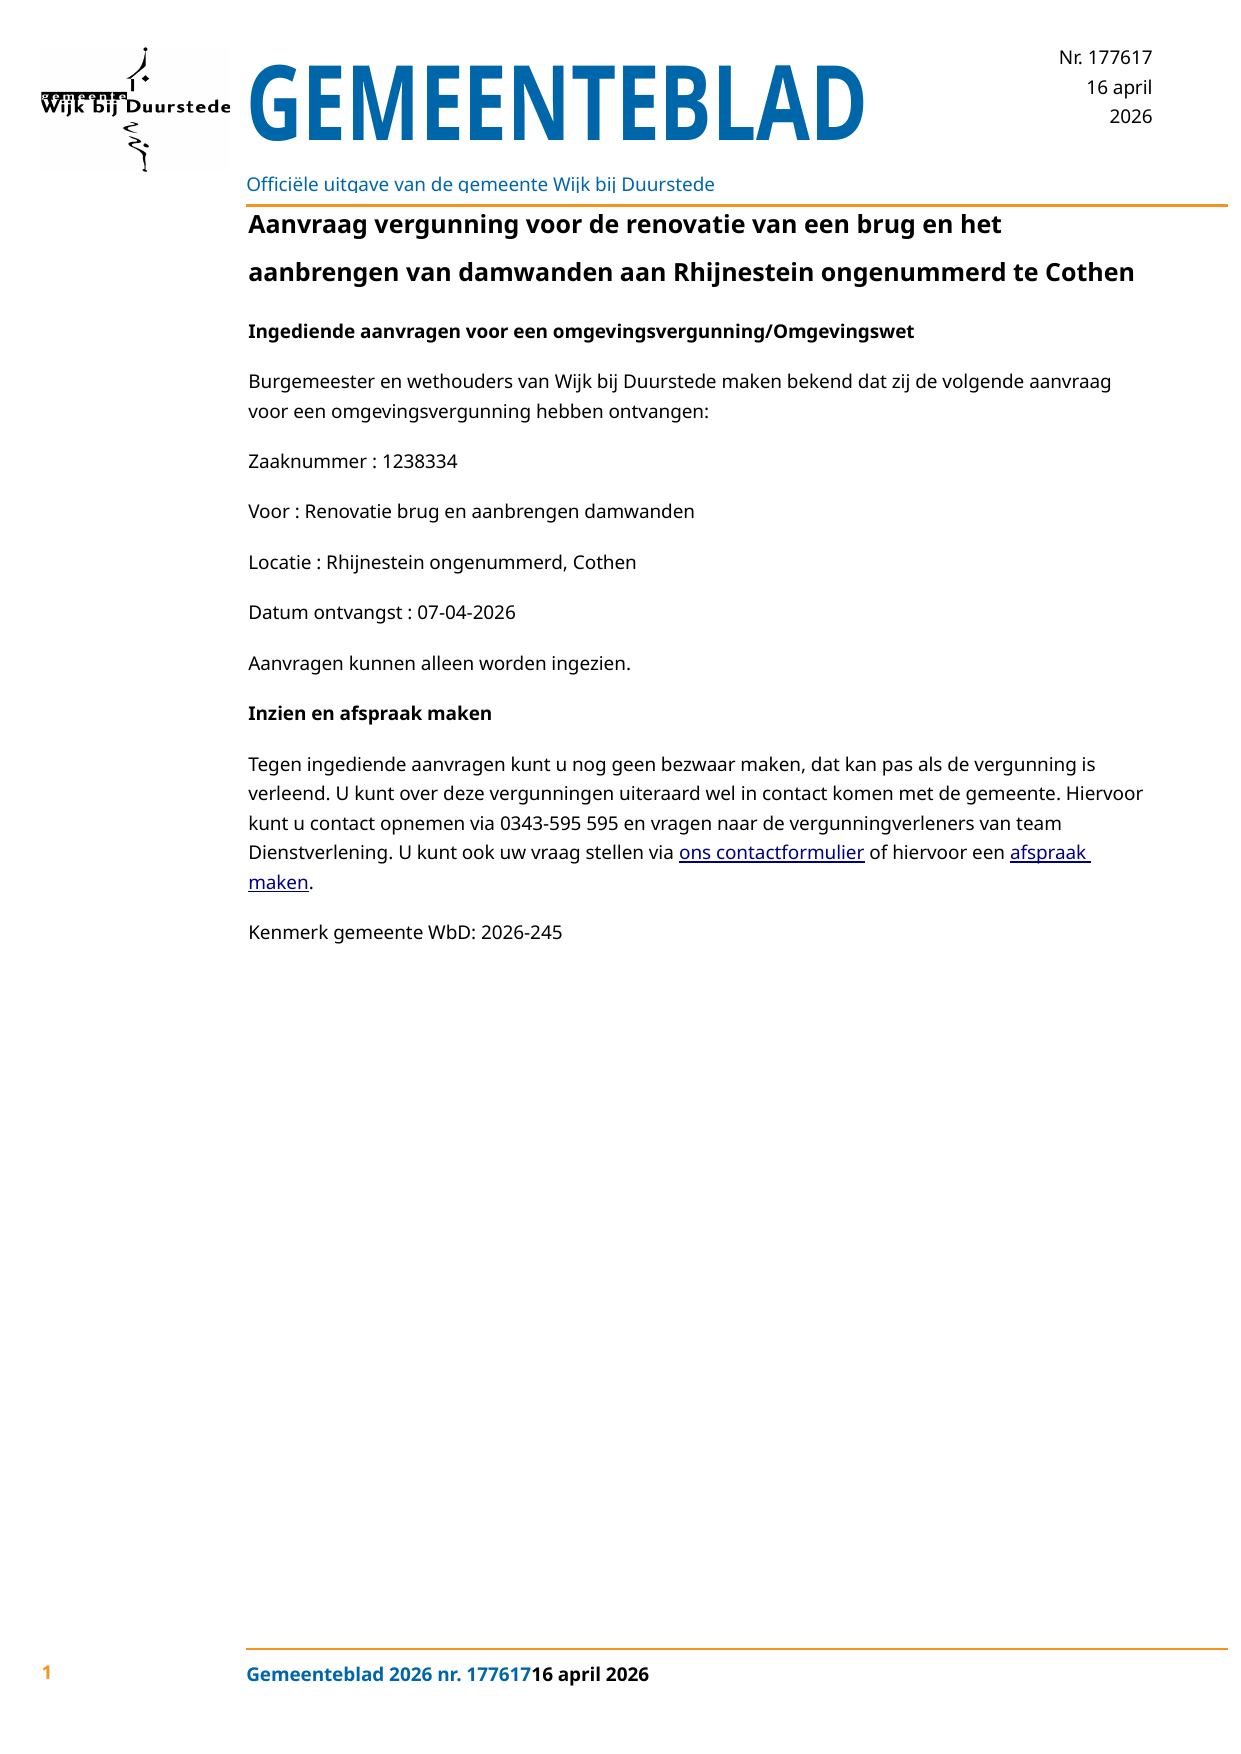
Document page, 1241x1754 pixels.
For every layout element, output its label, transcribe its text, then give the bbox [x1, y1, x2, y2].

text Ingediende aanvragen voor een omgevingsvergunning/Omgevingswet [248, 318, 1152, 344]
text Aanvragen kunnen alleen worden ingezien. [248, 650, 1152, 676]
text Voor : Renovatie brug en aanbrengen damwanden [248, 499, 1152, 524]
text Datum ontvangst : 07-04-2026 [248, 599, 1152, 625]
text Locatie : Rhijnestein ongenummerd, Cothen [248, 549, 1152, 575]
text Burgemeester en wethouders van Wijk bij Duurstede maken bekend dat zij de volgende aanvraag voor een omgevingsvergunning hebben ontvangen: [248, 368, 1152, 424]
text Aanvraag vergunning voor de renovatie van een brug en het aanbrengen van damwanden aan Rhijnestein ongenummerd te Cothen [248, 207, 1152, 288]
text Inzien en afspraak maken [248, 700, 1152, 726]
text Zaaknummer : 1238334 [248, 448, 1152, 474]
picture [41, 47, 231, 172]
text Tegen ingediende aanvragen kunt u nog geen bezwaar maken, dat kan pas als de vergunning is verleend. U kunt over deze vergunningen uiteraard wel in contact komen met de gemeente. Hiervoor kunt u contact opnemen via 0343-595 595 en vragen naar de vergunningverleners van team Dienstverlening. U kunt ook uw vraag stellen via ons contactformulier of hiervoor een afspraak maken. [248, 751, 1152, 895]
text Kenmerk gemeente WbD: 2026-245 [248, 919, 1152, 945]
